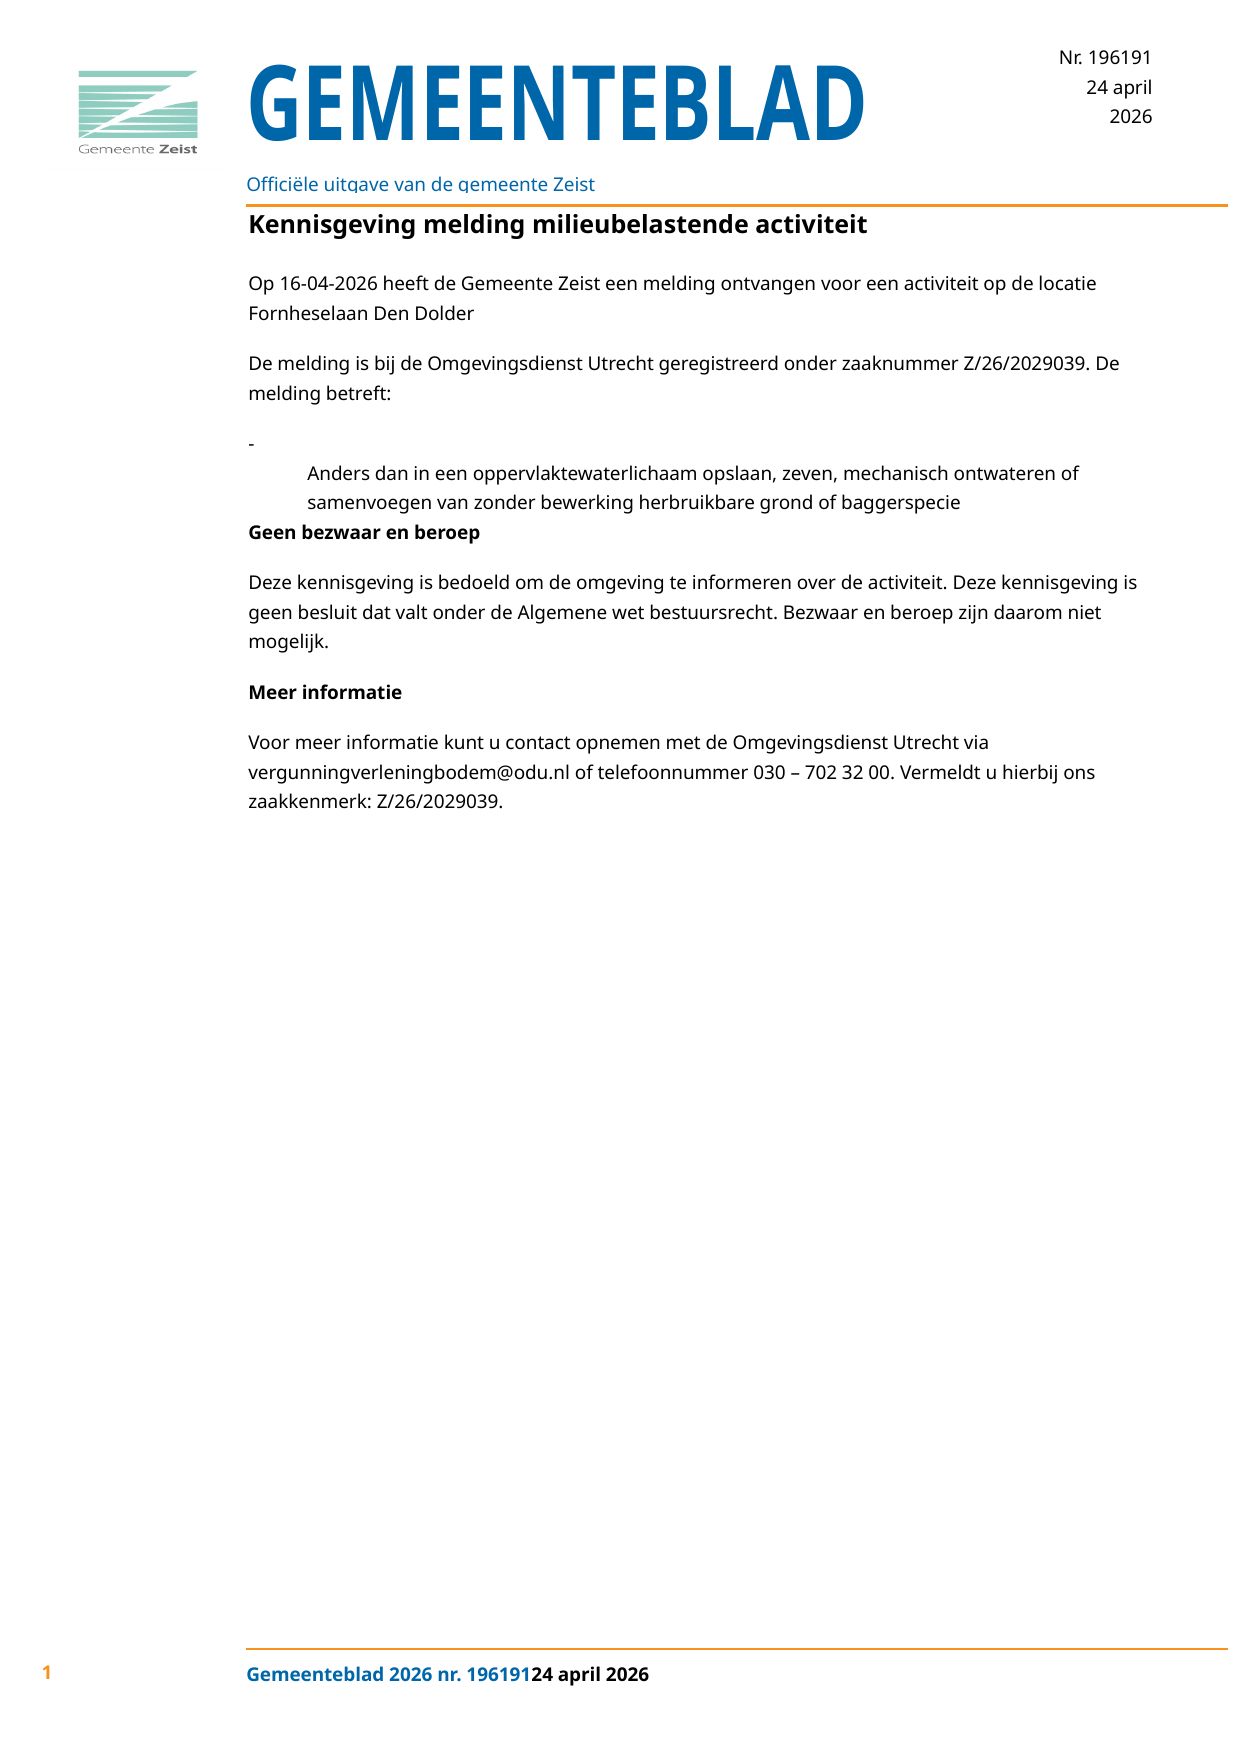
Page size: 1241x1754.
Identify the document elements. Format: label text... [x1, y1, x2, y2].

picture [41, 47, 231, 172]
text De melding is bij de Omgevingsdienst Utrecht geregistreerd onder zaaknummer Z/26/2029039. De melding betreft: [248, 350, 1152, 406]
text Meer informatie [248, 679, 1152, 705]
text Deze kennisgeving is bedoeld om de omgeving te informeren over de activiteit. Deze kennisgeving is geen besluit dat valt onder de Algemene wet bestuursrecht. Bezwaar en beroep zijn daarom niet mogelijk. [248, 569, 1152, 654]
text Kennisgeving melding milieubelastende activiteit [248, 207, 1152, 241]
text Op 16-04-2026 heeft de Gemeente Zeist een melding ontvangen voor een activiteit op de locatie Fornheselaan Den Dolder [248, 270, 1152, 326]
text Voor meer informatie kunt u contact opnemen met de Omgevingsdienst Utrecht via vergunningverleningbodem@odu.nl of telefoonnummer 030 – 702 32 00. Vermeldt u hierbij ons zaakkenmerk: Z/26/2029039. [248, 729, 1152, 814]
list Anders dan in een oppervlaktewaterlichaam opslaan, zeven, mechanisch ontwateren of samenvoegen van zonder bewerking herbruikbare grond of baggerspecie [248, 460, 1152, 515]
text Geen bezwaar en beroep [248, 519, 1152, 545]
